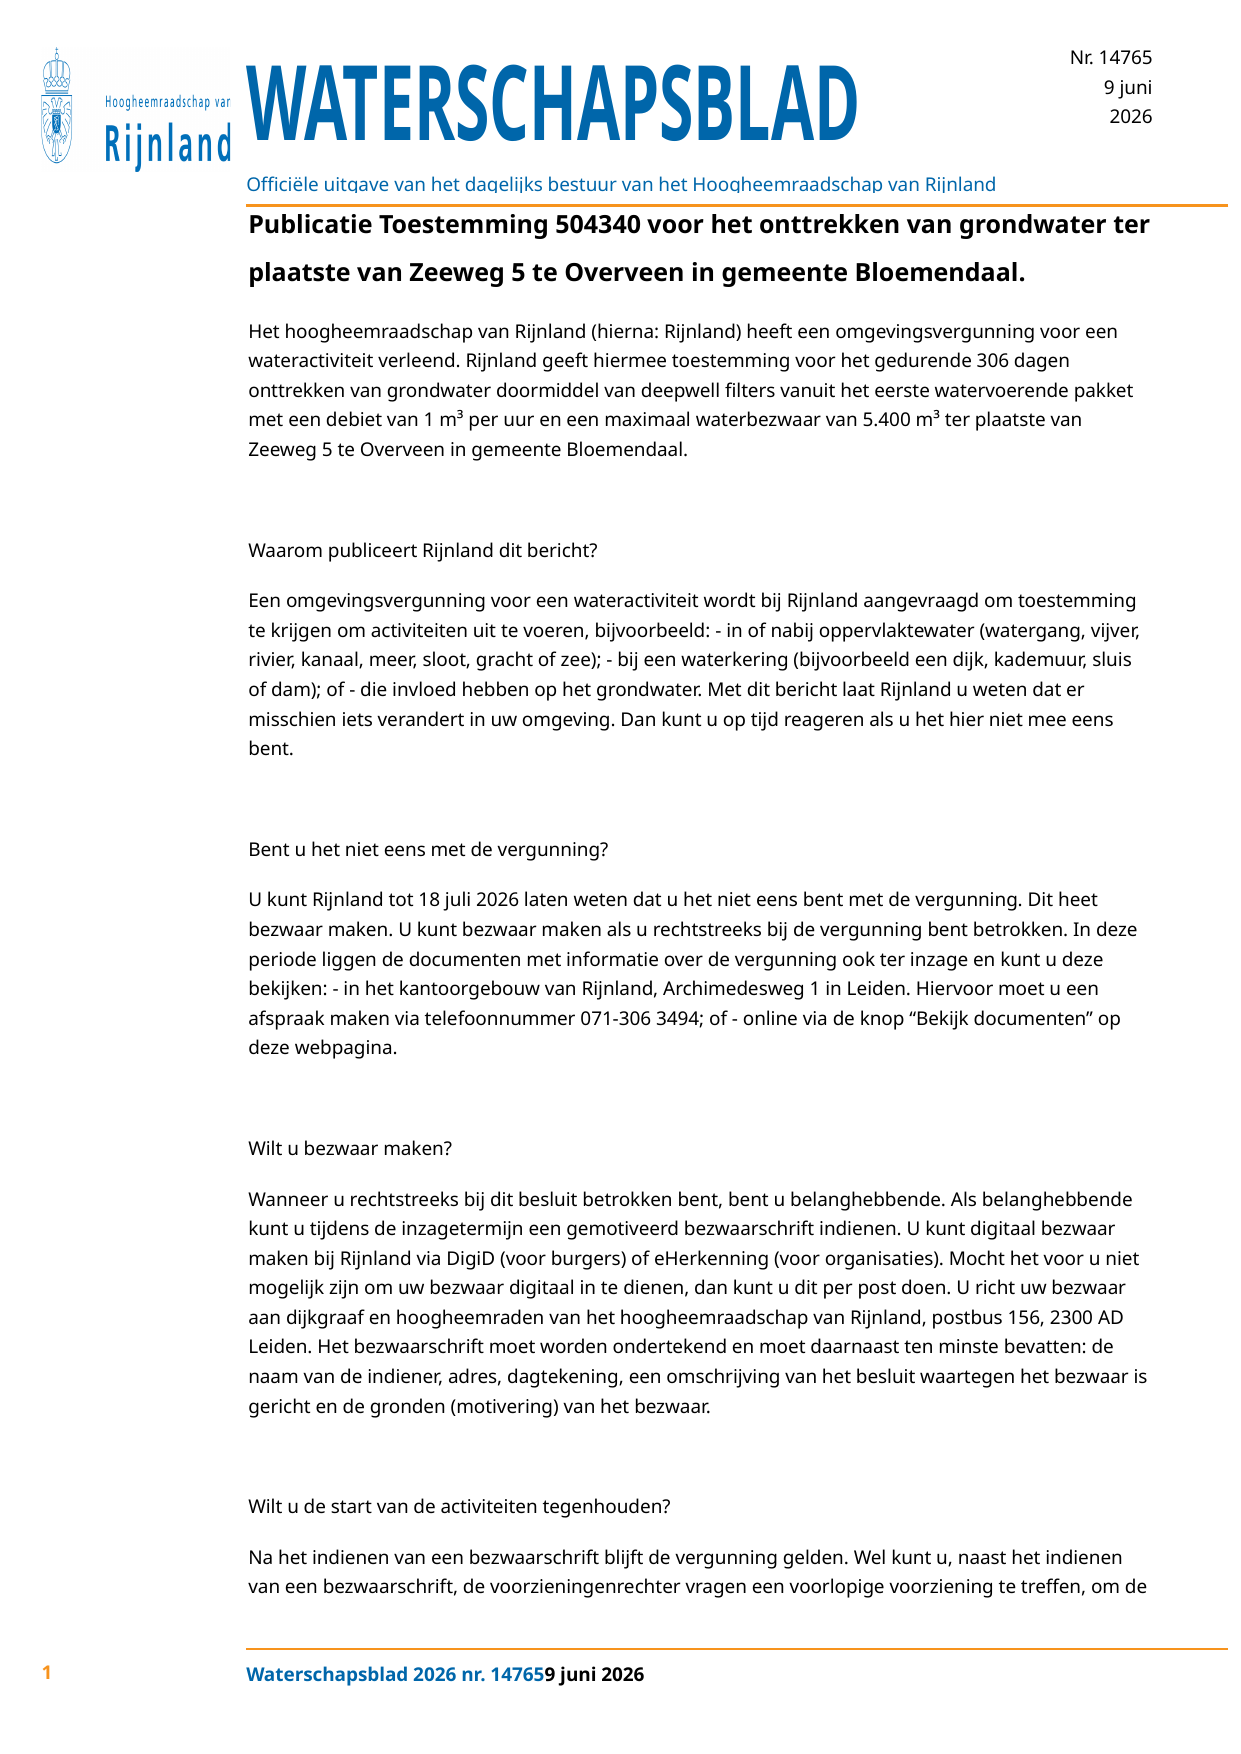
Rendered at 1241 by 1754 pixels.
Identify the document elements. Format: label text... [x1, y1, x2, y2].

text Bent u het niet eens met de vergunning? [248, 836, 1152, 862]
text Het hoogheemraadschap van Rijnland (hierna: Rijnland) heeft een omgevingsvergunning voor een wateractiviteit verleend. Rijnland geeft hiermee toestemming voor het gedurende 306 dagen onttrekken van grondwater doormiddel van deepwell filters vanuit het eerste watervoerende pakket met een debiet van 1 m³ per uur en een maximaal waterbezwaar van 5.400 m³ ter plaatste van Zeeweg 5 te Overveen in gemeente Bloemendaal. [248, 318, 1152, 462]
text Waarom publiceert Rijnland dit bericht? [248, 537, 1152, 563]
text Wanneer u rechtstreeks bij dit besluit betrokken bent, bent u belanghebbende. Als belanghebbende kunt u tijdens de inzagetermijn een gemotiveerd bezwaarschrift indienen. U kunt digitaal bezwaar maken bij Rijnland via DigiD (voor burgers) of eHerkenning (voor organisaties). Mocht het voor u niet mogelijk zijn om uw bezwaar digitaal in te dienen, dan kunt u dit per post doen. U richt uw bezwaar aan dijkgraaf en hoogheemraden van het hoogheemraadschap van Rijnland, postbus 156, 2300 AD Leiden. Het bezwaarschrift moet worden ondertekend en moet daarnaast ten minste bevatten: de naam van de indiener, adres, dagtekening, een omschrijving van het besluit waartegen het bezwaar is gericht en de gronden (motivering) van het bezwaar. [248, 1186, 1152, 1419]
text Publicatie Toestemming 504340 voor het onttrekken van grondwater ter plaatste van Zeeweg 5 te Overveen in gemeente Bloemendaal. [248, 207, 1152, 288]
text Wilt u de start van de activiteiten tegenhouden? [248, 1494, 1152, 1519]
text U kunt Rijnland tot 18 juli 2026 laten weten dat u het niet eens bent met de vergunning. Dit heet bezwaar maken. U kunt bezwaar maken als u rechtstreeks bij de vergunning bent betrokken. In deze periode liggen de documenten met informatie over de vergunning ook ter inzage en kunt u deze bekijken: - in het kantoorgebouw van Rijnland, Archimedesweg 1 in Leiden. Hiervoor moet u een afspraak maken via telefoonnummer 071-306 3494; of - online via de knop “Bekijk documenten” op deze webpagina. [248, 887, 1152, 1060]
text Na het indienen van een bezwaarschrift blijft de vergunning gelden. Wel kunt u, naast het indienen van een bezwaarschrift, de voorzieningenrechter vragen een voorlopige voorziening te treffen, om de [248, 1544, 1152, 1599]
text Wilt u bezwaar maken? [248, 1135, 1152, 1161]
text Een omgevingsvergunning voor een wateractiviteit wordt bij Rijnland aangevraagd om toestemming te krijgen om activiteiten uit te voeren, bijvoorbeeld: - in of nabij oppervlaktewater (watergang, vijver, rivier, kanaal, meer, sloot, gracht of zee); - bij een waterkering (bijvoorbeeld een dijk, kademuur, sluis of dam); of - die invloed hebben op het grondwater. Met dit bericht laat Rijnland u weten dat er misschien iets verandert in uw omgeving. Dan kunt u op tijd reageren als u het hier niet mee eens bent. [248, 587, 1152, 761]
picture [41, 47, 231, 172]
